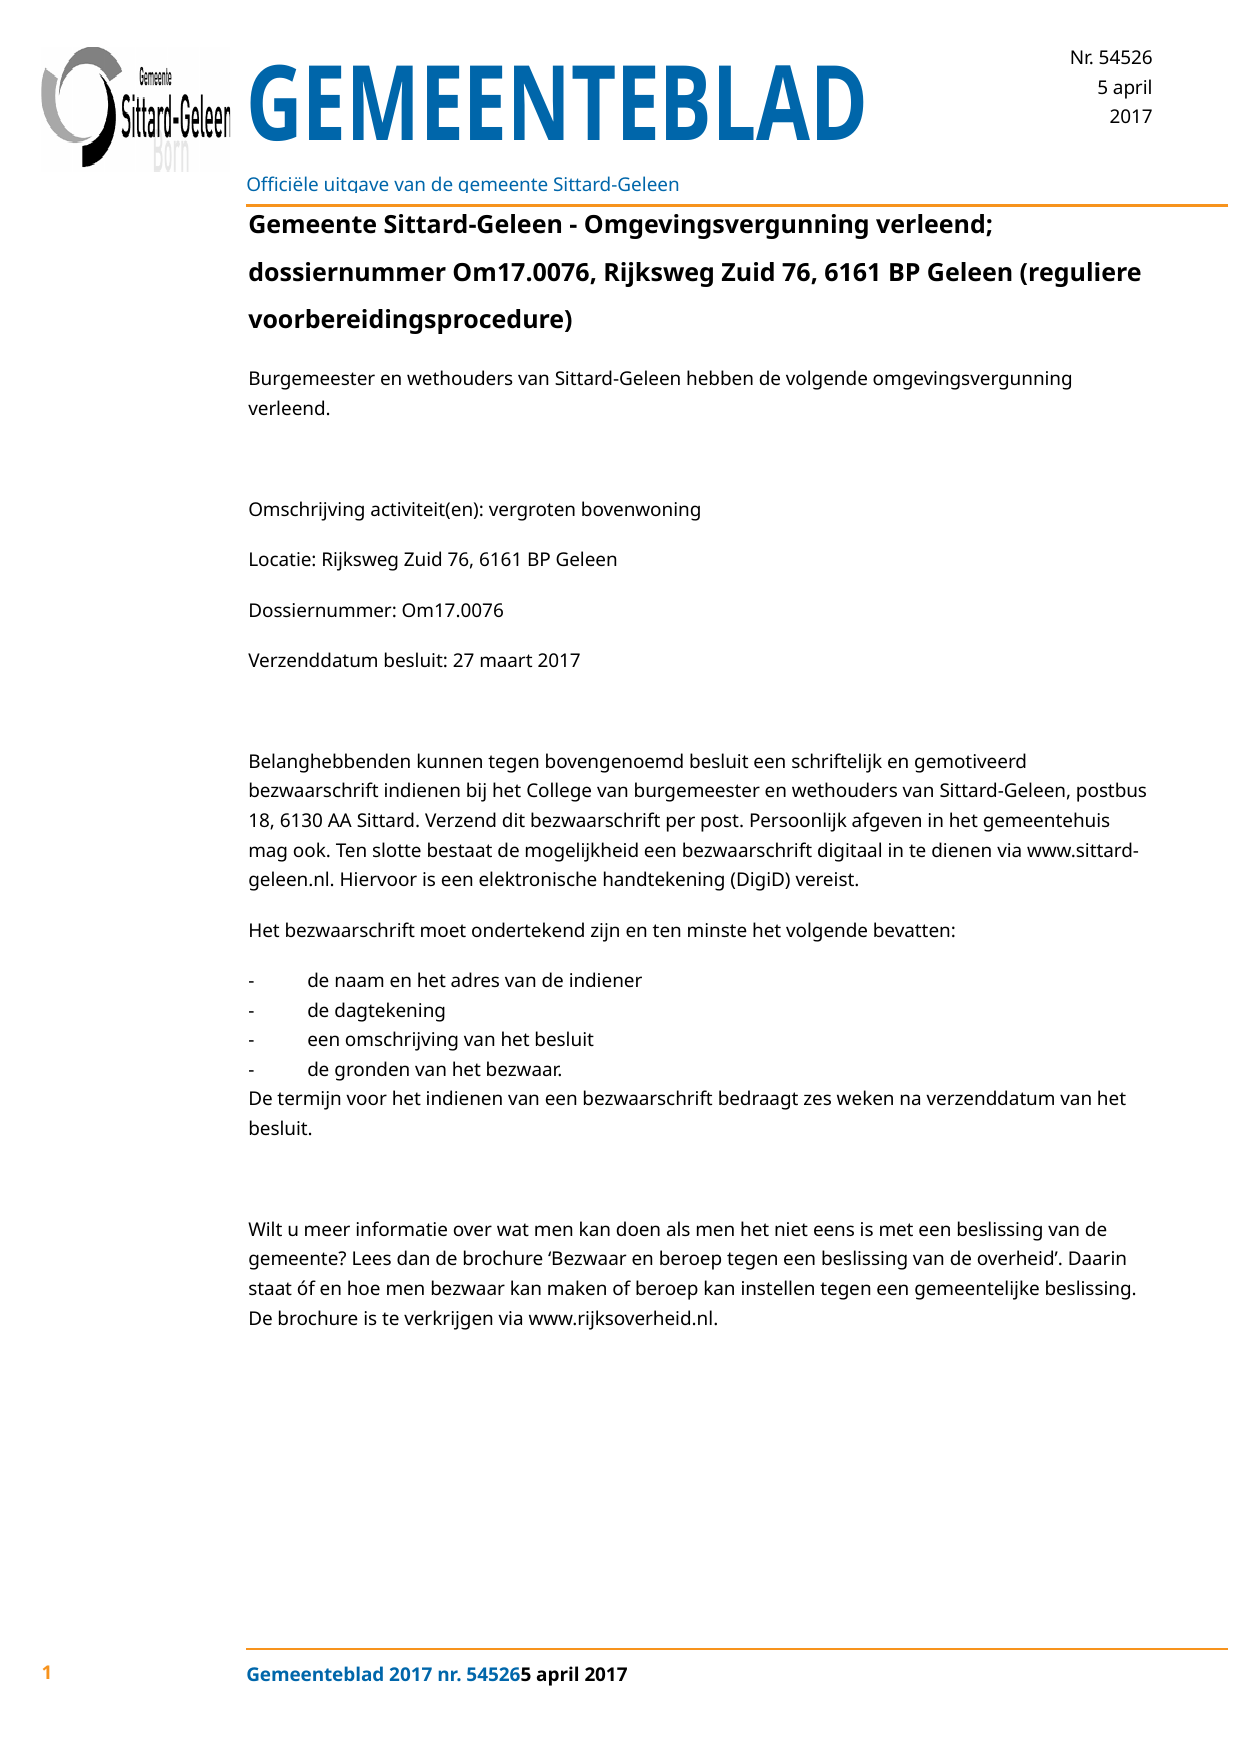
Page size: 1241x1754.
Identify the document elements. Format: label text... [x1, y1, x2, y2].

list een omschrijving van het besluit [248, 1026, 1152, 1052]
text Wilt u meer informatie over wat men kan doen als men het niet eens is met een beslissing van de gemeente? Lees dan de brochure ‘Bezwaar en beroep tegen een beslissing van de overheid’. Daarin staat óf en hoe men bezwaar kan maken of beroep kan instellen tegen een gemeentelijke beslissing. De brochure is te verkrijgen via www.rijksoverheid.nl. [248, 1216, 1152, 1330]
text Verzenddatum besluit: 27 maart 2017 [248, 647, 1152, 673]
picture [41, 47, 231, 172]
text Gemeente Sittard-Geleen - Omgevingsvergunning verleend; dossiernummer Om17.0076, Rijksweg Zuid 76, 6161 BP Geleen (reguliere voorbereidingsprocedure) [248, 207, 1152, 336]
text Het bezwaarschrift moet ondertekend zijn en ten minste het volgende bevatten: [248, 917, 1152, 942]
text De termijn voor het indienen van een bezwaarschrift bedraagt zes weken na verzenddatum van het besluit. [248, 1086, 1152, 1141]
text Belanghebbenden kunnen tegen bovengenoemd besluit een schriftelijk en gemotiveerd bezwaarschrift indienen bij het College van burgemeester en wethouders van Sittard-Geleen, postbus 18, 6130 AA Sittard. Verzend dit bezwaarschrift per post. Persoonlijk afgeven in het gemeentehuis mag ook. Ten slotte bestaat de mogelijkheid een bezwaarschrift digitaal in te dienen via www.sittard-geleen.nl. Hiervoor is een elektronische handtekening (DigiD) vereist. [248, 748, 1152, 892]
text Omschrijving activiteit(en): vergroten bovenwoning [248, 496, 1152, 522]
text Burgemeester en wethouders van Sittard-Geleen hebben de volgende omgevingsvergunning verleend. [248, 366, 1152, 421]
list de dagtekening [248, 997, 1152, 1022]
text Locatie: Rijksweg Zuid 76, 6161 BP Geleen [248, 546, 1152, 572]
text Dossiernummer: Om17.0076 [248, 597, 1152, 622]
list de naam en het adres van de indiener [248, 967, 1152, 993]
list de gronden van het bezwaar. [248, 1056, 1152, 1082]
